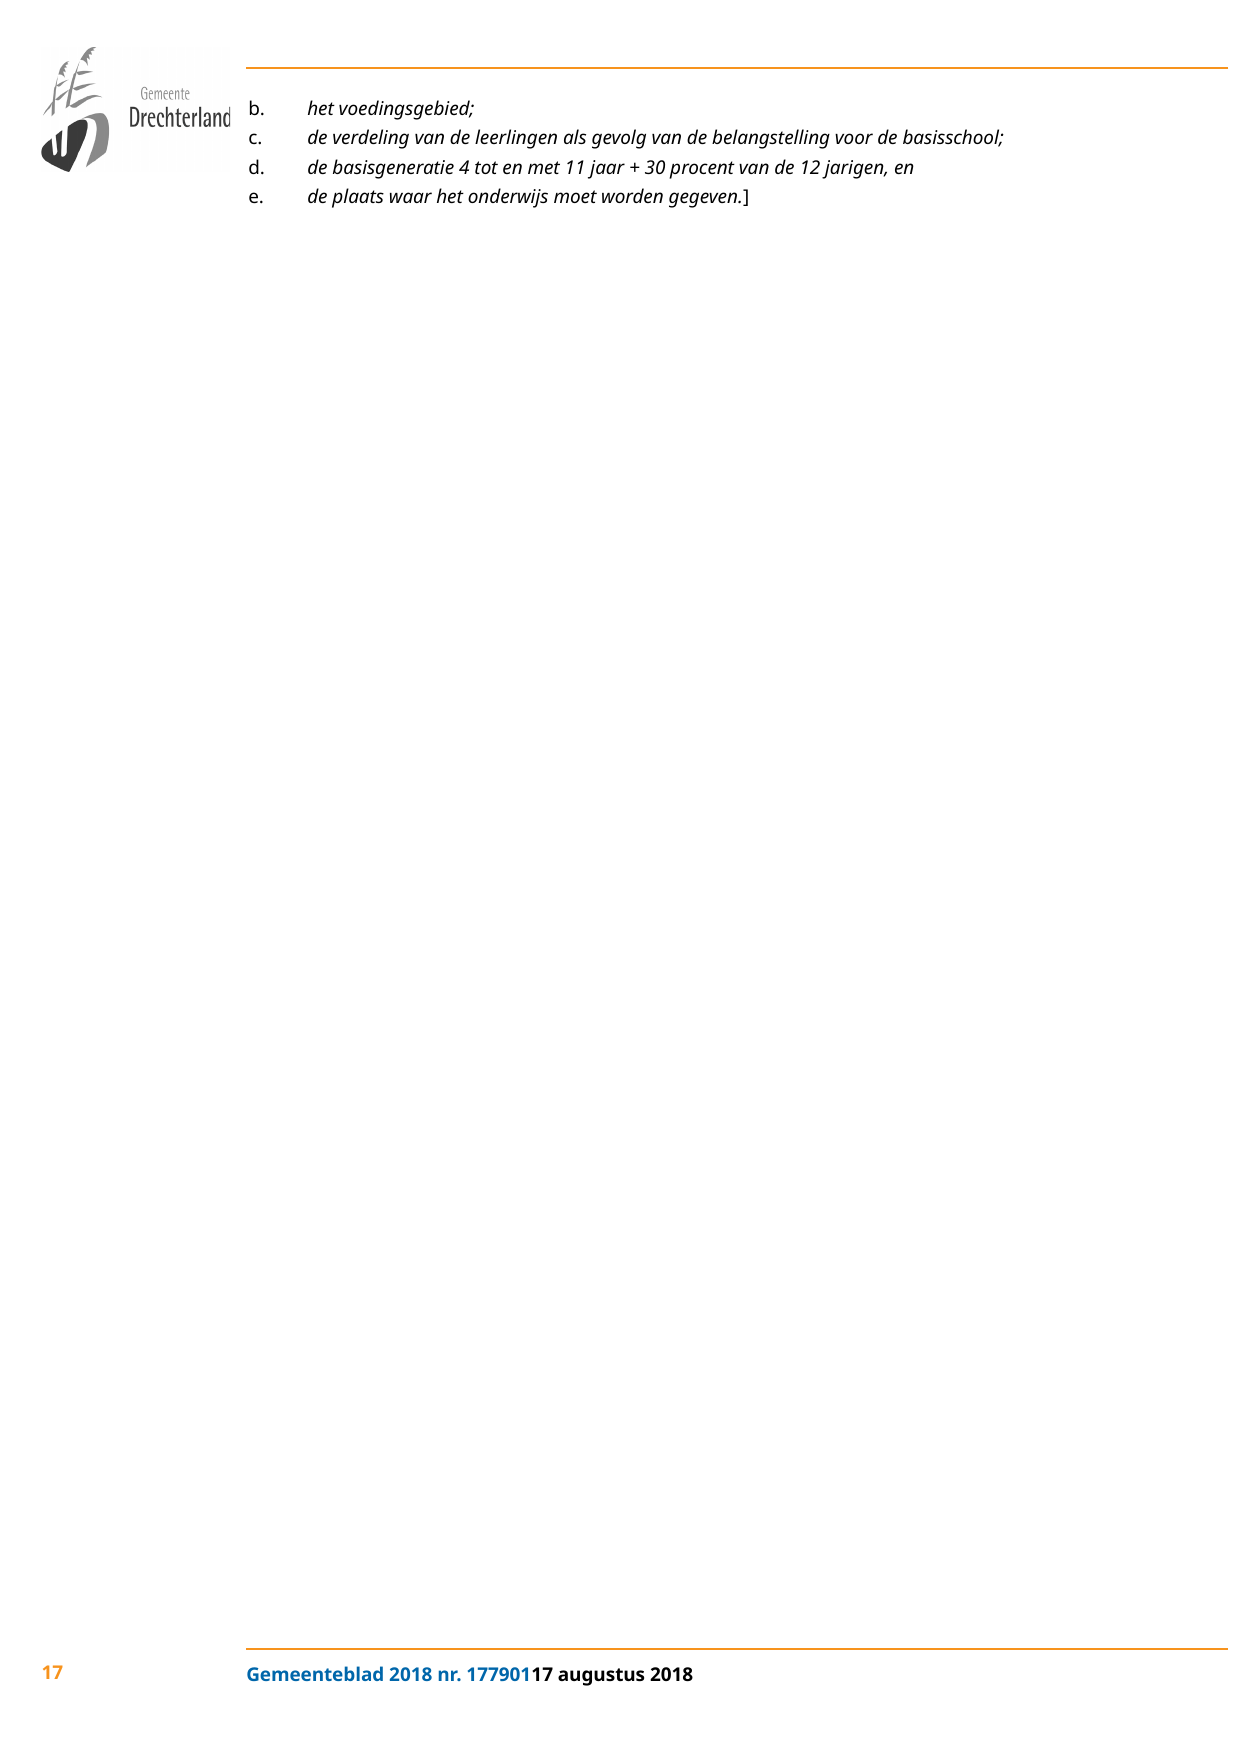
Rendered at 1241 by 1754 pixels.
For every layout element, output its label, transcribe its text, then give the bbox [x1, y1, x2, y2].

picture [41, 47, 231, 172]
list de plaats waar het onderwijs moet worden gegeven.] [248, 183, 1152, 209]
list de basisgeneratie 4 tot en met 11 jaar + 30 procent van de 12 jarigen, en [248, 154, 1152, 180]
list het voedingsgebied; [248, 95, 1152, 121]
list de verdeling van de leerlingen als gevolg van de belangstelling voor de basisschool; [248, 124, 1152, 150]
